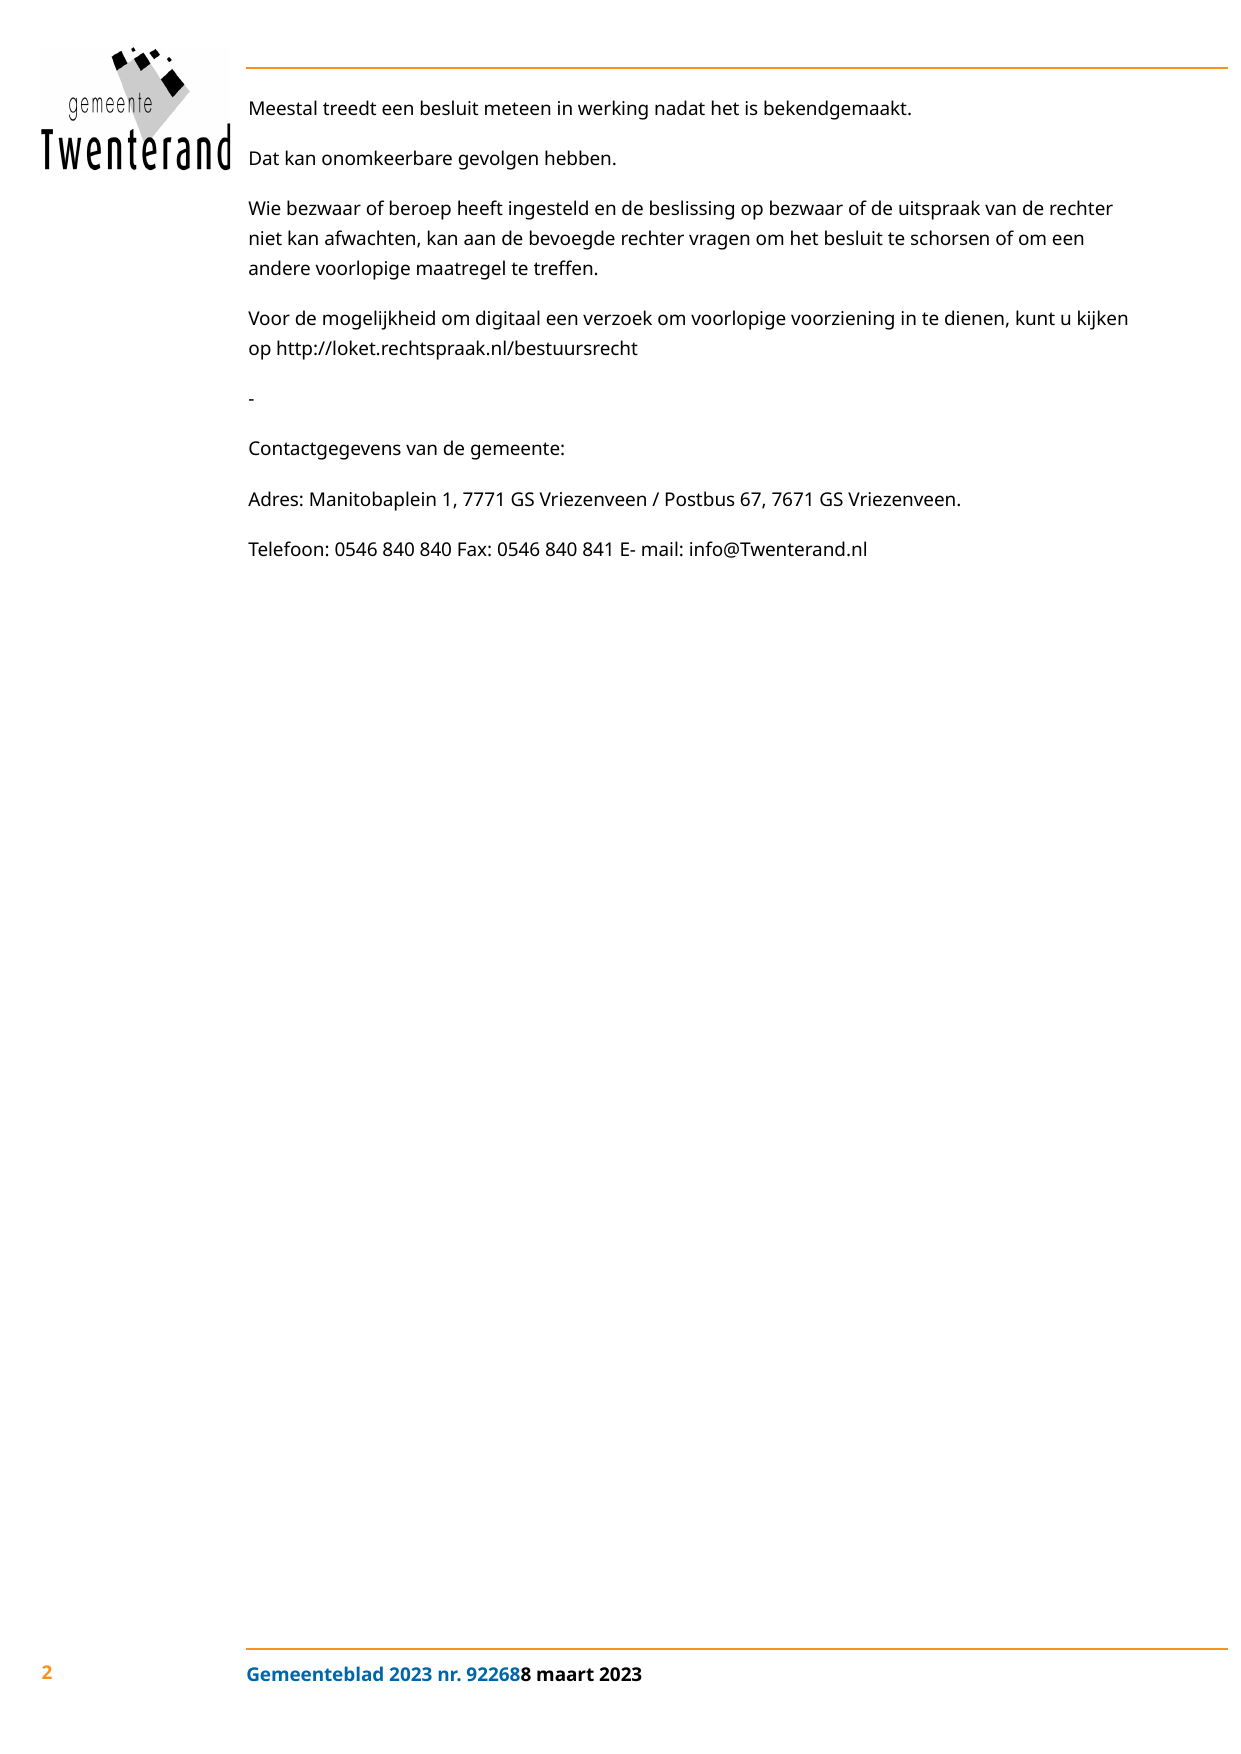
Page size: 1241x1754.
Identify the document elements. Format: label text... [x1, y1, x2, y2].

picture [41, 47, 231, 172]
text Dat kan onomkeerbare gevolgen hebben. [248, 145, 1152, 171]
text Contactgegevens van de gemeente: [248, 436, 1152, 461]
text Wie bezwaar of beroep heeft ingesteld en de beslissing op bezwaar of de uitspraak van de rechter niet kan afwachten, kan aan de bevoegde rechter vragen om het besluit te schorsen of om een andere voorlopige maatregel te treffen. [248, 196, 1152, 281]
text Telefoon: 0546 840 840 Fax: 0546 840 841 E- mail: info@Twenterand.nl [248, 536, 1152, 562]
text Adres: Manitobaplein 1, 7771 GS Vriezenveen / Postbus 67, 7671 GS Vriezenveen. [248, 486, 1152, 512]
text - [248, 385, 1152, 411]
text Meestal treedt een besluit meteen in werking nadat het is bekendgemaakt. [248, 95, 1152, 121]
text Voor de mogelijkheid om digitaal een verzoek om voorlopige voorziening in te dienen, kunt u kijken op http://loket.rechtspraak.nl/bestuursrecht [248, 305, 1152, 361]
